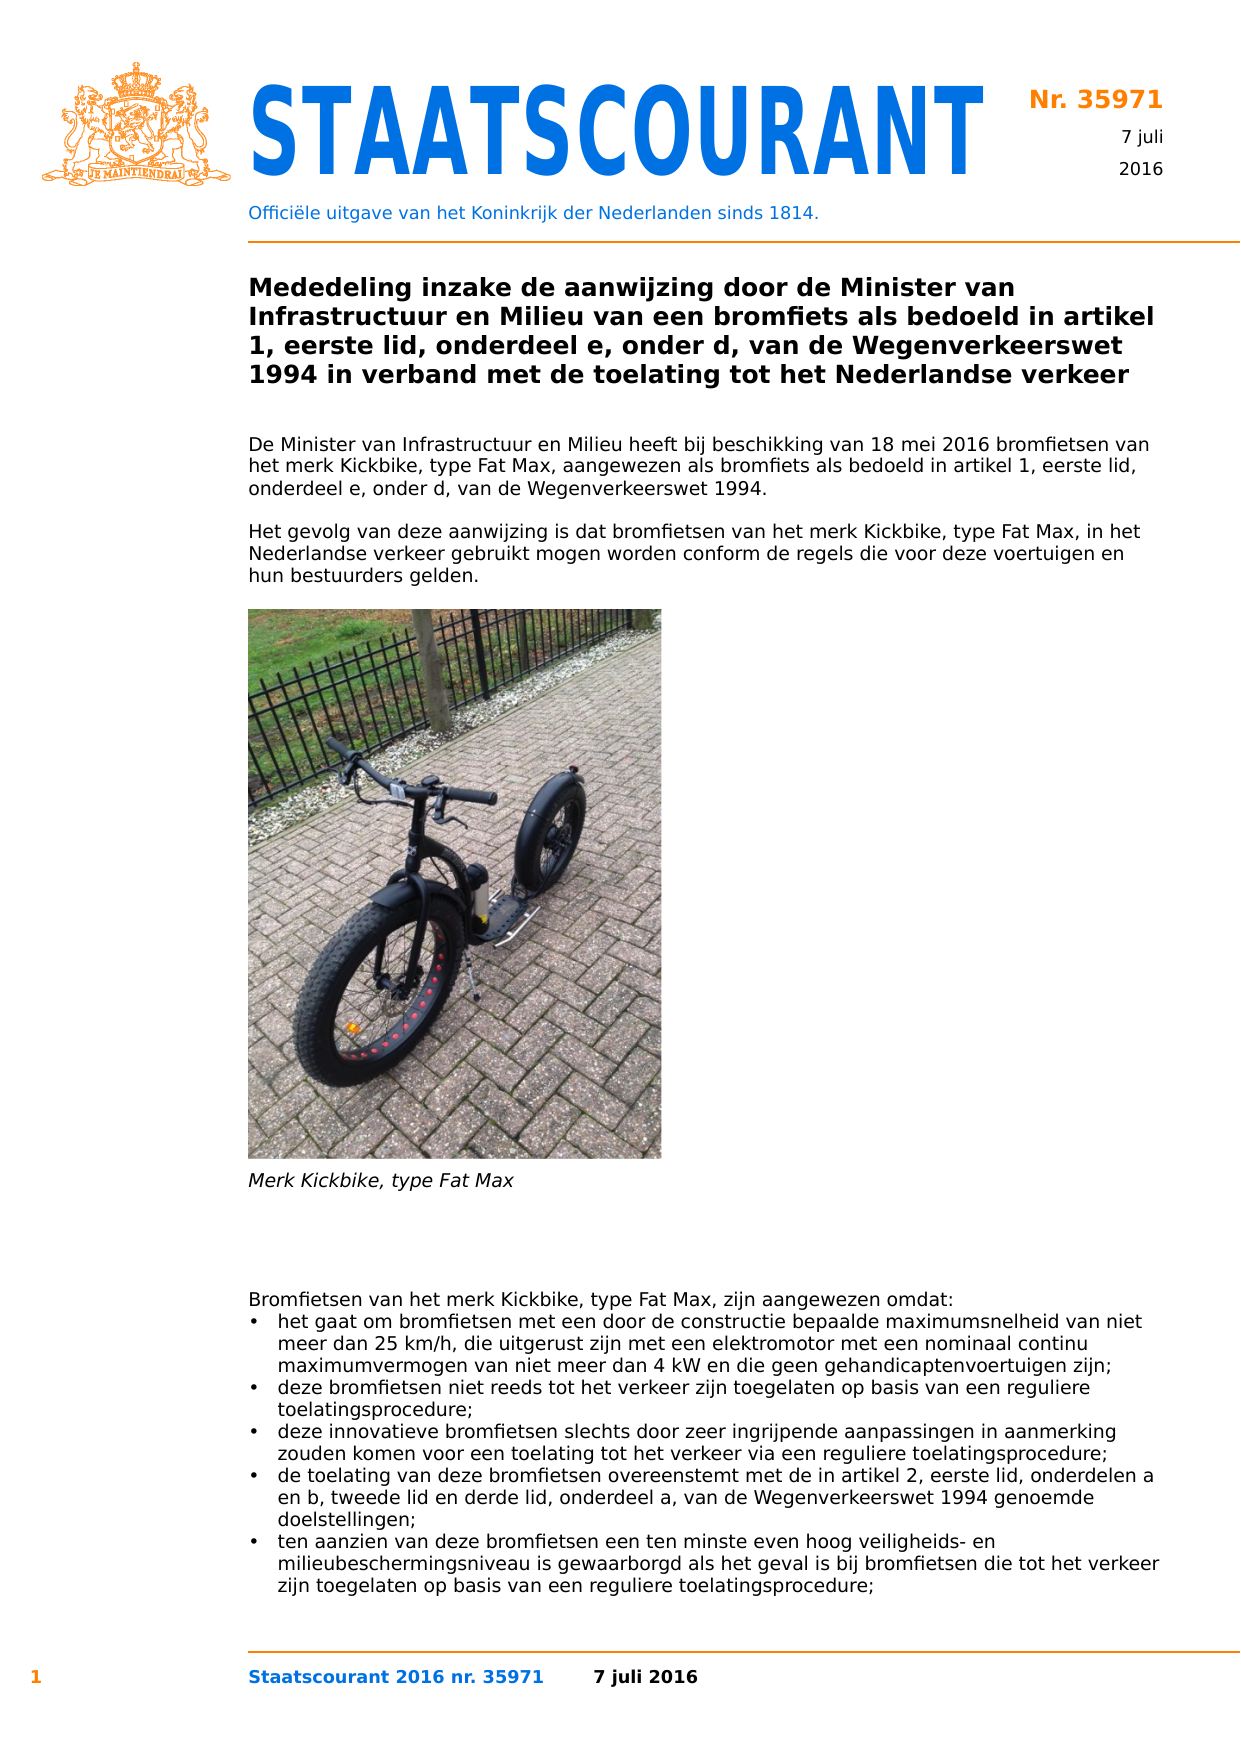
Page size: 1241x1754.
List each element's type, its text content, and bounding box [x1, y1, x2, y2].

text • de toelating van deze bromfietsen overeenstemt met de in artikel 2, eerste lid, onderdelen a en b, tweede lid en derde lid, onderdeel a, van de Wegenverkeerswet 1994 genoemde doelstellingen; [248, 1465, 1163, 1531]
table_cell 7 juli [998, 121, 1240, 153]
subtitle Mededeling inzake de aanwijzing door de Minister van Infrastructuur en Milieu van een bromfiets als bedoeld in artikel 1, eerste lid, onderdeel e, onder d, van de Wegenverkeerswet 1994 in verband met de toelating tot het Nederlandse verkeer [248, 273, 1163, 390]
text Het gevolg van deze aanwijzing is dat bromfietsen van het merk Kickbike, type Fat Max, in het Nederlandse verkeer gebruikt mogen worden conform de regels die voor deze voertuigen en hun bestuurders gelden. [248, 521, 1163, 587]
picture [41, 62, 231, 186]
table_header STAATSCOURANT [248, 62, 998, 203]
table_cell Officiële uitgave van het Koninkrijk der Nederlanden sinds 1814. [248, 203, 1240, 241]
table_header [25, 62, 248, 241]
table_cell 2016 [998, 153, 1240, 203]
text • deze innovatieve bromfietsen slechts door zeer ingrijpende aanpassingen in aanmerking zouden komen voor een toelating tot het verkeer via een reguliere toelatingsprocedure; [248, 1421, 1163, 1465]
table_header Nr. 35971 [998, 62, 1240, 121]
text • ten aanzien van deze bromfietsen een ten minste even hoog veiligheids- en milieubeschermingsniveau is gewaarborgd als het geval is bij bromfietsen die tot het verkeer zijn toegelaten op basis van een reguliere toelatingsprocedure; [248, 1531, 1163, 1597]
text Merk Kickbike, type Fat Max [248, 1170, 661, 1192]
text • deze bromfietsen niet reeds tot het verkeer zijn toegelaten op basis van een reguliere toelatingsprocedure; [248, 1377, 1163, 1421]
text De Minister van Infrastructuur en Milieu heeft bij beschikking van 18 mei 2016 bromfietsen van het merk Kickbike, type Fat Max, aangewezen als bromfiets als bedoeld in artikel 1, eerste lid, onderdeel e, onder d, van de Wegenverkeerswet 1994. [248, 433, 1163, 499]
text • het gaat om bromfietsen met een door de constructie bepaalde maximumsnelheid van niet meer dan 25 km/h, die uitgerust zijn met een elektromotor met een nominaal continu maximumvermogen van niet meer dan 4 kW en die geen gehandicaptenvoertuigen zijn; [248, 1311, 1163, 1377]
text Bromfietsen van het merk Kickbike, type Fat Max, zijn aangewezen omdat: [248, 1289, 1163, 1311]
picture [248, 609, 662, 1159]
